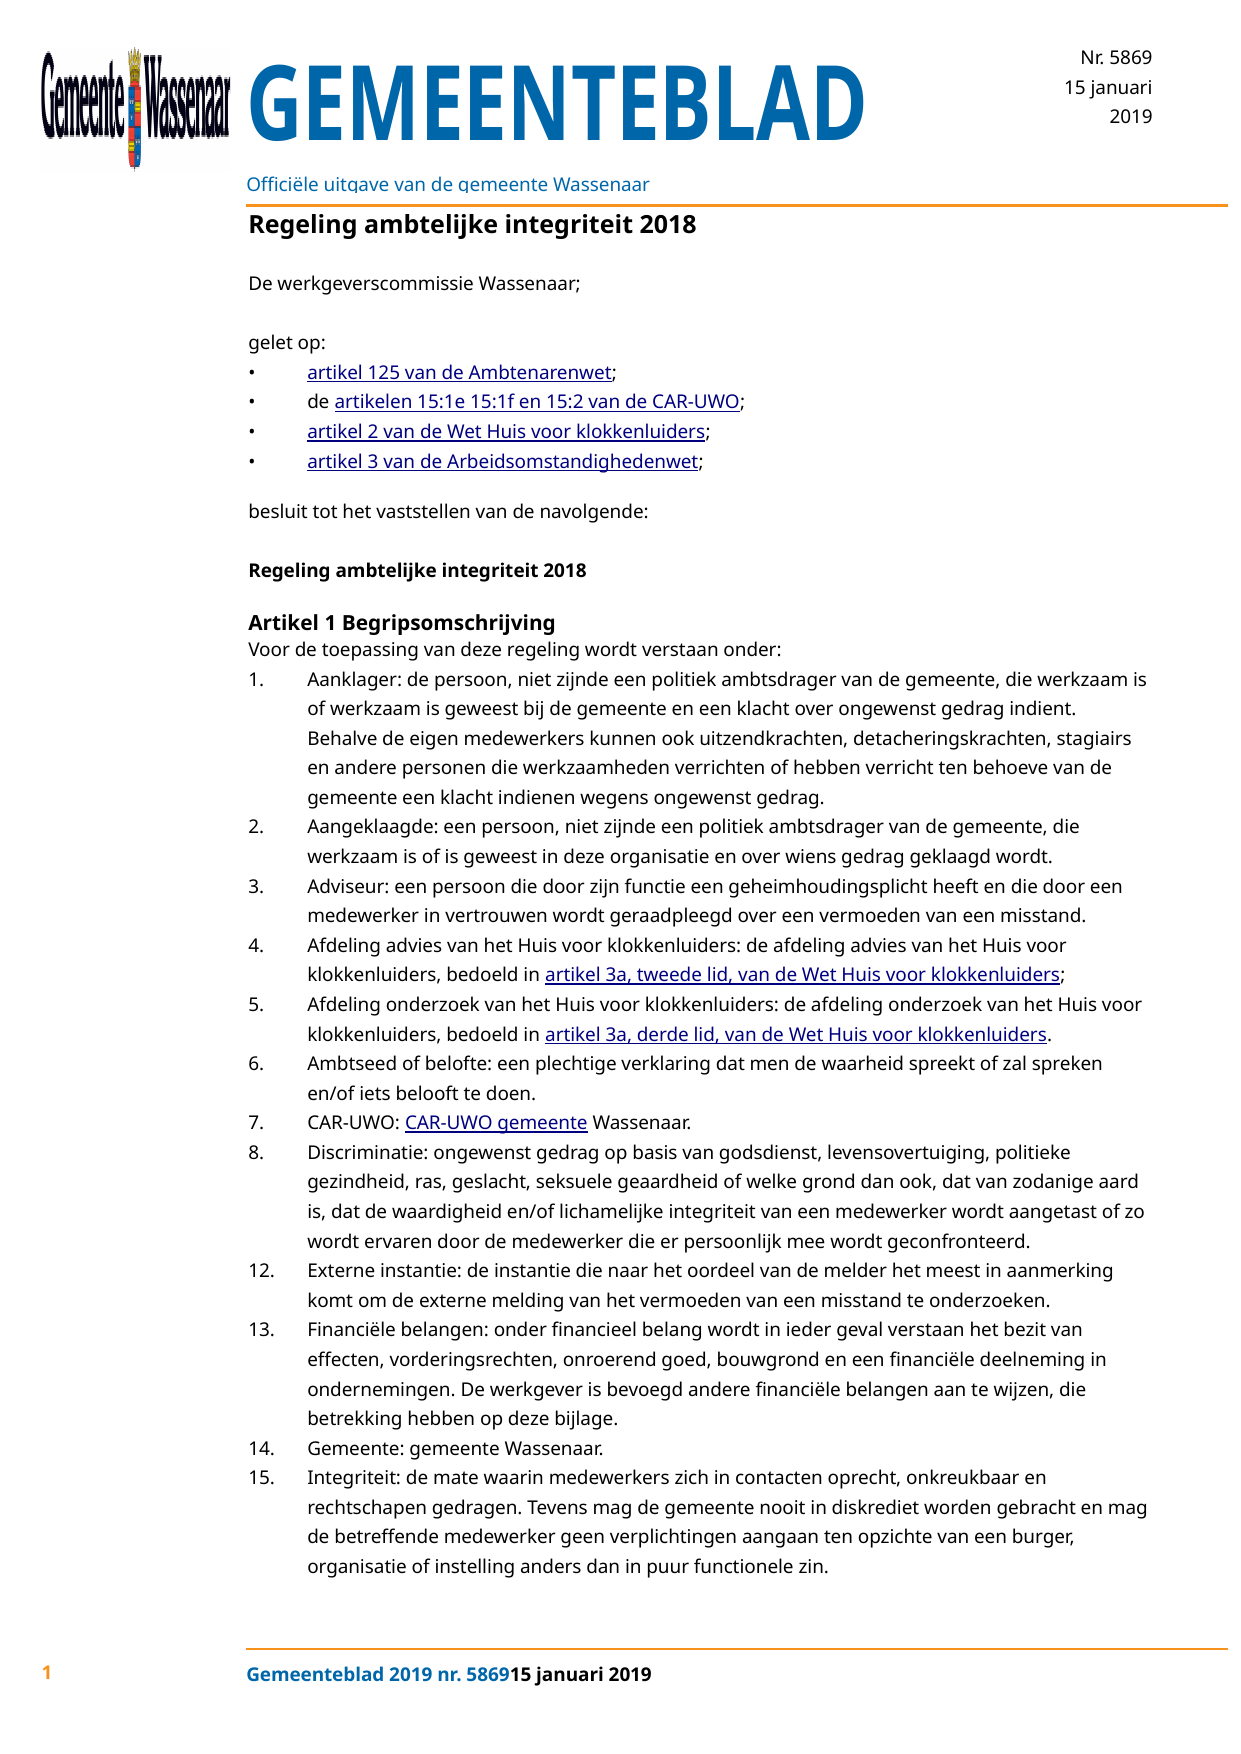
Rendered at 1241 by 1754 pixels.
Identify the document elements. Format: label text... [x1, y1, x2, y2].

list Afdeling advies van het Huis voor klokkenluiders: de afdeling advies van het Huis voor klokkenluiders, bedoeld in artikel 3a, tweede lid, van de Wet Huis voor klokkenluiders; [248, 932, 1152, 987]
text Regeling ambtelijke integriteit 2018 [248, 207, 1152, 241]
list Adviseur: een persoon die door zijn functie een geheimhoudingsplicht heeft en die door een medewerker in vertrouwen wordt geraadpleegd over een vermoeden van een misstand. [248, 873, 1152, 928]
list de artikelen 15:1e 15:1f en 15:2 van de CAR-UWO; [248, 389, 1152, 414]
list Discriminatie: ongewenst gedrag op basis van godsdienst, levensovertuiging, politieke gezindheid, ras, geslacht, seksuele geaardheid of welke grond dan ook, dat van zodanige aard is, dat de waardigheid en/of lichamelijke integriteit van een medewerker wordt aangetast of zo wordt ervaren door de medewerker die er persoonlijk mee wordt geconfronteerd. [248, 1139, 1152, 1253]
text Voor de toepassing van deze regeling wordt verstaan onder: [248, 636, 1152, 662]
list Aanklager: de persoon, niet zijnde een politiek ambtsdrager van de gemeente, die werkzaam is of werkzaam is geweest bij de gemeente en een klacht over ongewenst gedrag indient. Behalve de eigen medewerkers kunnen ook uitzendkrachten, detacheringskrachten, stagiairs en andere personen die werkzaamheden verrichten of hebben verricht ten behoeve van de gemeente een klacht indienen wegens ongewenst gedrag. [248, 666, 1152, 810]
text Regeling ambtelijke integriteit 2018 [248, 557, 1152, 583]
list artikel 2 van de Wet Huis voor klokkenluiders; [248, 418, 1152, 444]
list artikel 3 van de Arbeidsomstandighedenwet; [248, 448, 1152, 473]
text gelet op: [248, 329, 1152, 355]
list Financiële belangen: onder financieel belang wordt in ieder geval verstaan het bezit van effecten, vorderingsrechten, onroerend goed, bouwgrond en een financiële deelneming in ondernemingen. De werkgever is bevoegd andere financiële belangen aan te wijzen, die betrekking hebben op deze bijlage. [248, 1317, 1152, 1431]
text besluit tot het vaststellen van de navolgende: [248, 498, 1152, 524]
list Afdeling onderzoek van het Huis voor klokkenluiders: de afdeling onderzoek van het Huis voor klokkenluiders, bedoeld in artikel 3a, derde lid, van de Wet Huis voor klokkenluiders. [248, 991, 1152, 1046]
list Aangeklaagde: een persoon, niet zijnde een politiek ambtsdrager van de gemeente, die werkzaam is of is geweest in deze organisatie en over wiens gedrag geklaagd wordt. [248, 814, 1152, 869]
text Artikel 1 Begripsomschrijving [248, 608, 1152, 636]
list Integriteit: de mate waarin medewerkers zich in contacten oprecht, onkreukbaar en rechtschapen gedragen. Tevens mag de gemeente nooit in diskrediet worden gebracht en mag de betreffende medewerker geen verplichtingen aangaan ten opzichte van een burger, organisatie of instelling anders dan in puur functionele zin. [248, 1464, 1152, 1579]
text De werkgeverscommissie Wassenaar; [248, 270, 1152, 296]
list artikel 125 van de Ambtenarenwet; [248, 359, 1152, 385]
list Ambtseed of belofte: een plechtige verklaring dat men de waarheid spreekt of zal spreken en/of iets belooft te doen. [248, 1050, 1152, 1106]
list CAR-UWO: CAR-UWO gemeente Wassenaar. [248, 1109, 1152, 1135]
list Gemeente: gemeente Wassenaar. [248, 1435, 1152, 1461]
list Externe instantie: de instantie die naar het oordeel van de melder het meest in aanmerking komt om de externe melding van het vermoeden van een misstand te onderzoeken. [248, 1257, 1152, 1313]
picture [41, 47, 231, 172]
